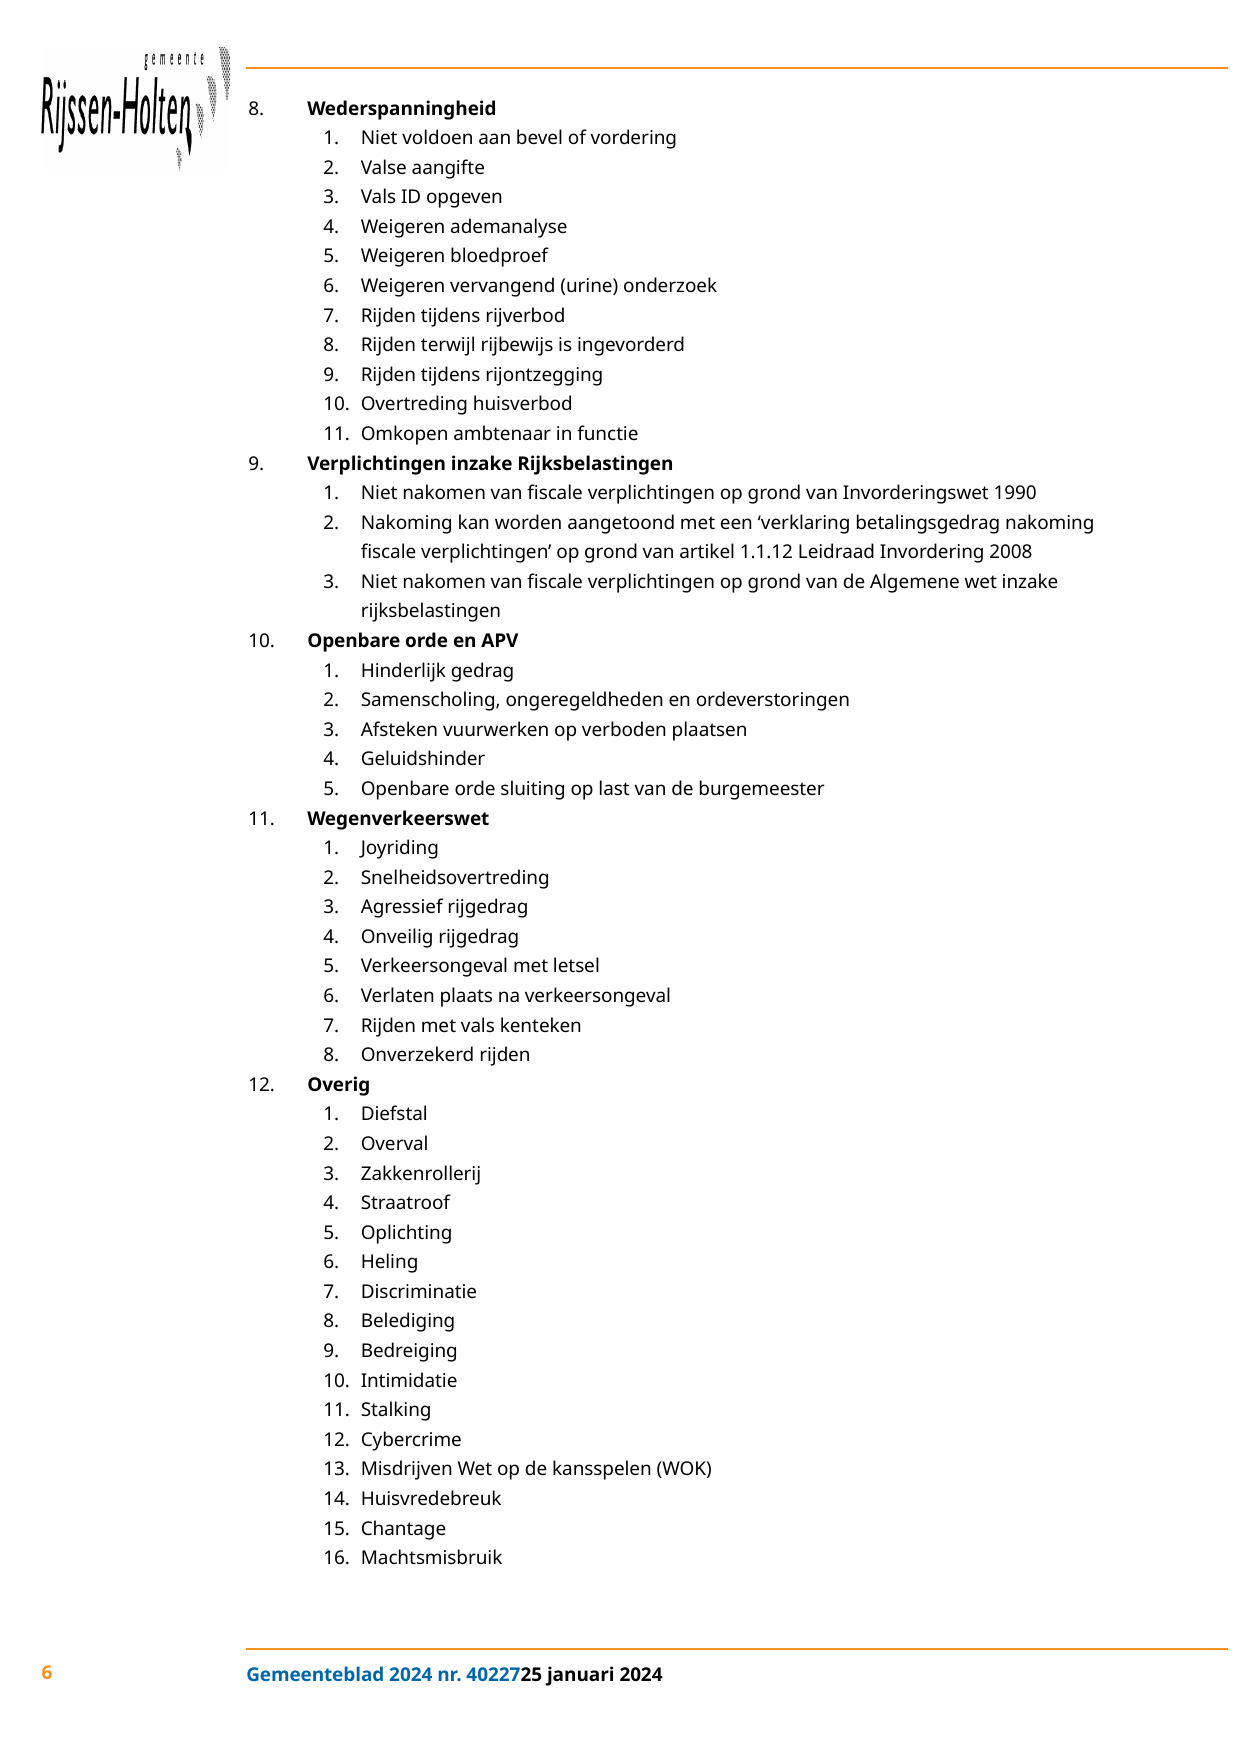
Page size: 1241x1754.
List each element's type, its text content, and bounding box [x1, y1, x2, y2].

list Openbare orde en APV [248, 627, 1152, 653]
list Openbare orde sluiting op last van de burgemeester [323, 775, 1152, 801]
list Samenscholing, ongeregeldheden en ordeverstoringen [323, 686, 1152, 712]
list Onverzekerd rijden [323, 1041, 1152, 1067]
picture [41, 47, 231, 172]
list Overig [248, 1071, 1152, 1097]
list Joyriding [323, 834, 1152, 860]
list Stalking [323, 1396, 1152, 1422]
list Niet nakomen van fiscale verplichtingen op grond van Invorderingswet 1990 [323, 479, 1152, 505]
list Weigeren ademanalyse [323, 213, 1152, 239]
list Vals ID opgeven [323, 183, 1152, 209]
list Rijden tijdens rijontzegging [323, 361, 1152, 387]
list Rijden tijdens rijverbod [323, 302, 1152, 328]
list Intimidatie [323, 1367, 1152, 1393]
list Chantage [323, 1515, 1152, 1541]
list Niet voldoen aan bevel of vordering [323, 124, 1152, 150]
list Wegenverkeerswet [248, 805, 1152, 831]
list Huisvredebreuk [323, 1485, 1152, 1511]
list Hinderlijk gedrag [323, 657, 1152, 683]
list Belediging [323, 1308, 1152, 1333]
list Overval [323, 1130, 1152, 1156]
list Bedreiging [323, 1337, 1152, 1363]
list Verlaten plaats na verkeersongeval [323, 982, 1152, 1008]
list Straatroof [323, 1189, 1152, 1215]
list Overtreding huisverbod [323, 391, 1152, 416]
list Onveilig rijgedrag [323, 923, 1152, 949]
list Rijden terwijl rijbewijs is ingevorderd [323, 331, 1152, 357]
list Diefstal [323, 1101, 1152, 1126]
list Cybercrime [323, 1426, 1152, 1452]
list Wederspanningheid [248, 95, 1152, 121]
list Weigeren vervangend (urine) onderzoek [323, 272, 1152, 298]
list Rijden met vals kenteken [323, 1012, 1152, 1038]
list Geluidshinder [323, 746, 1152, 771]
list Valse aangifte [323, 154, 1152, 180]
list Machtsmisbruik [323, 1544, 1152, 1570]
list Agressief rijgedrag [323, 893, 1152, 919]
list Verkeersongeval met letsel [323, 953, 1152, 978]
list Snelheidsovertreding [323, 864, 1152, 890]
list Weigeren bloedproef [323, 243, 1152, 268]
list Afsteken vuurwerken op verboden plaatsen [323, 716, 1152, 742]
list Heling [323, 1248, 1152, 1274]
list Omkopen ambtenaar in functie [323, 420, 1152, 446]
list Verplichtingen inzake Rijksbelastingen [248, 450, 1152, 476]
list Nakoming kan worden aangetoond met een ‘verklaring betalingsgedrag nakoming fiscale verplichtingen’ op grond van artikel 1.1.12 Leidraad Invordering 2008 [323, 509, 1152, 564]
list Zakkenrollerij [323, 1160, 1152, 1186]
list Misdrijven Wet op de kansspelen (WOK) [323, 1456, 1152, 1481]
list Oplichting [323, 1219, 1152, 1245]
list Discriminatie [323, 1278, 1152, 1304]
list Niet nakomen van fiscale verplichtingen op grond van de Algemene wet inzake rijksbelastingen [323, 568, 1152, 623]
